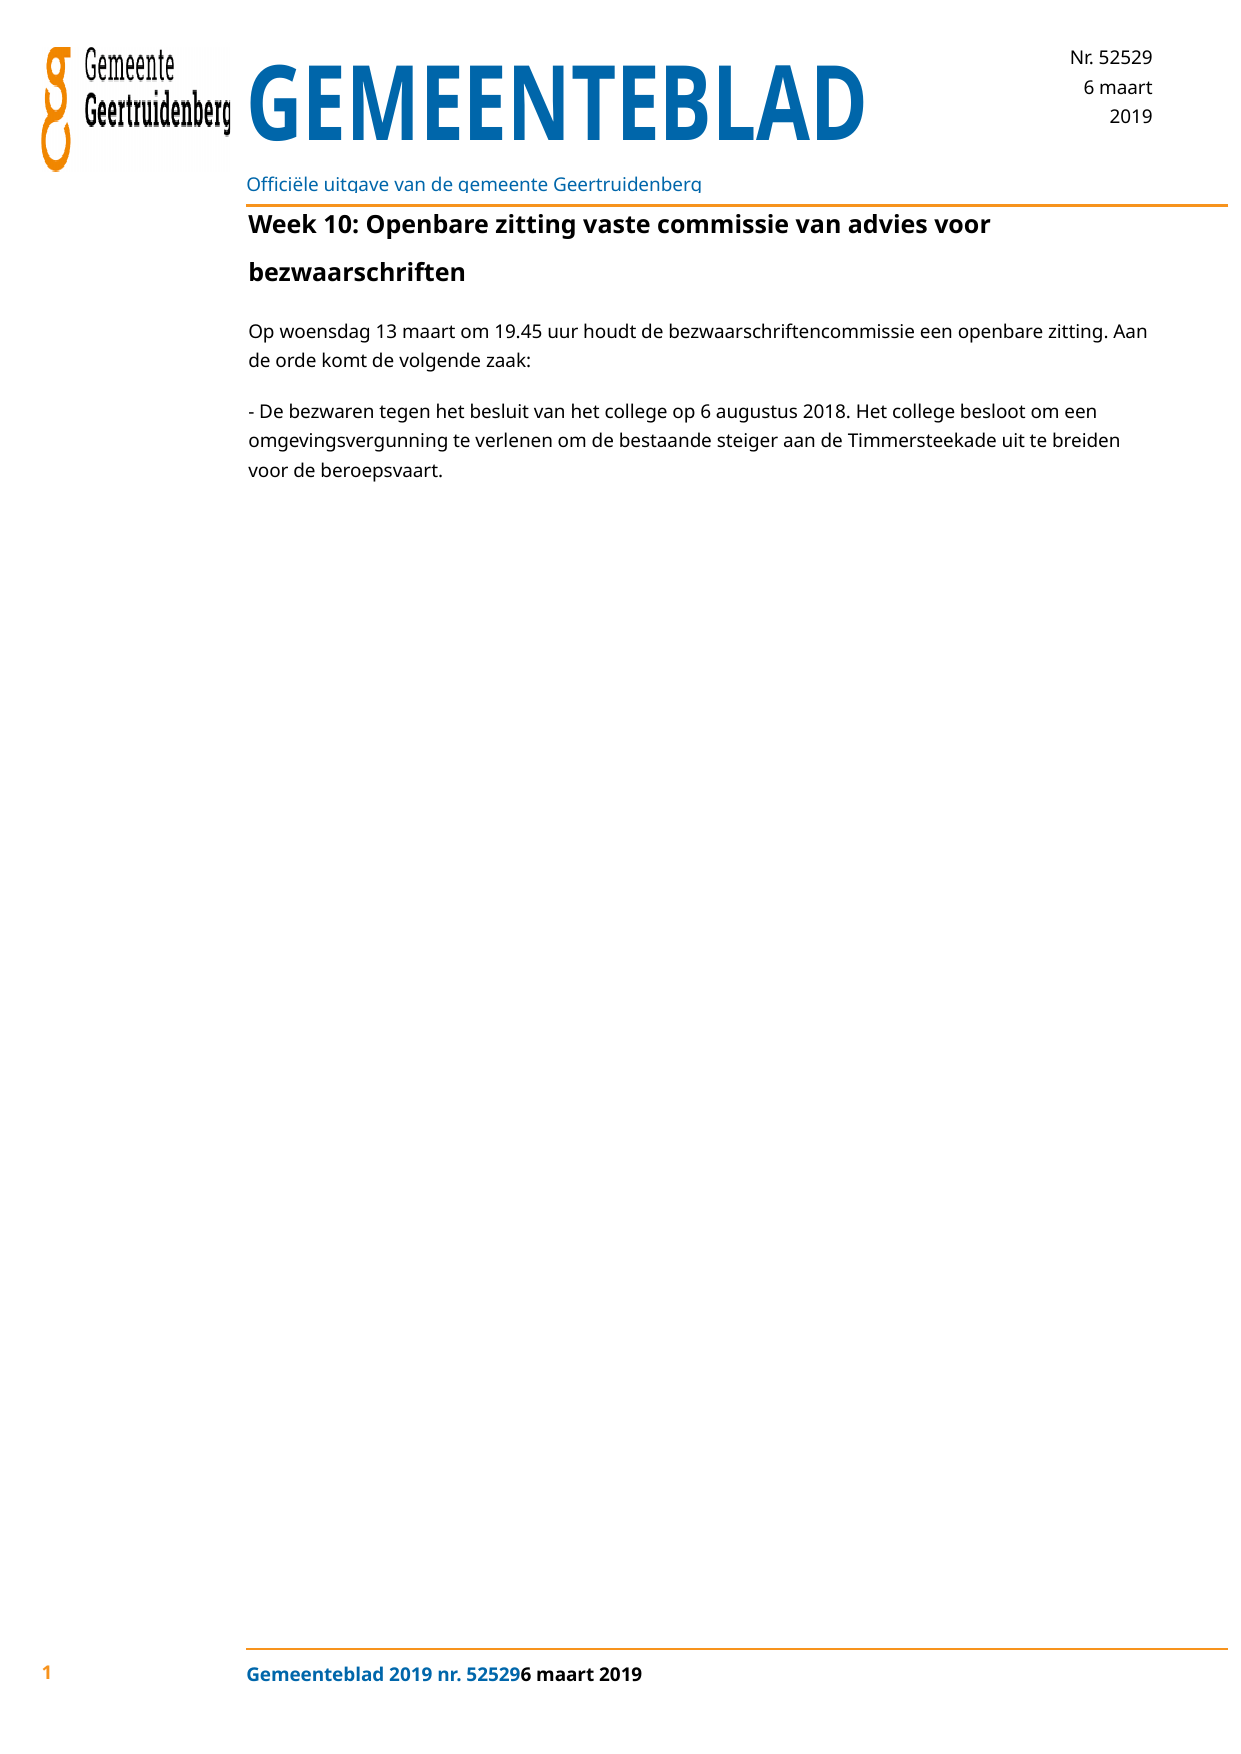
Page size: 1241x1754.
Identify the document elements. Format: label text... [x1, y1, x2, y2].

text Op woensdag 13 maart om 19.45 uur houdt de bezwaarschriftencommissie een openbare zitting. Aan de orde komt de volgende zaak: [248, 318, 1152, 373]
picture [41, 47, 231, 172]
text - De bezwaren tegen het besluit van het college op 6 augustus 2018. Het college besloot om een omgevingsvergunning te verlenen om de bestaande steiger aan de Timmersteekade uit te breiden voor de beroepsvaart. [248, 398, 1152, 483]
text Week 10: Openbare zitting vaste commissie van advies voor bezwaarschriften [248, 207, 1152, 288]
